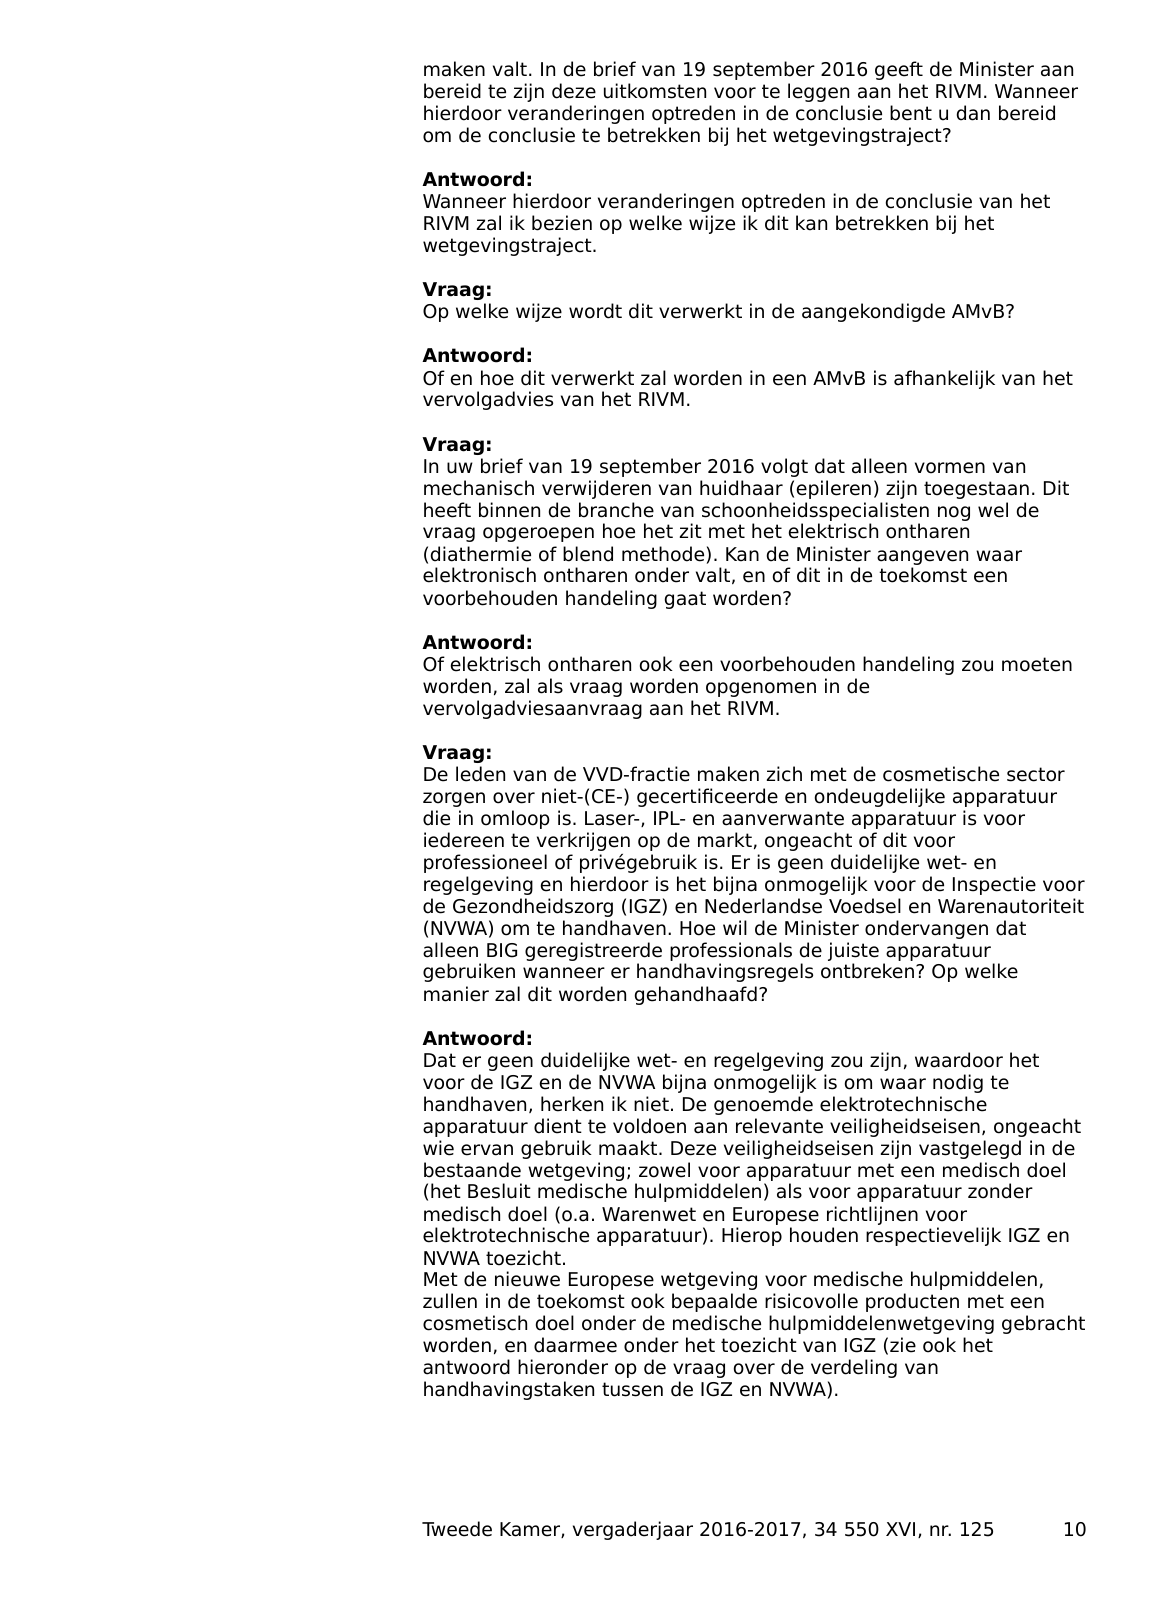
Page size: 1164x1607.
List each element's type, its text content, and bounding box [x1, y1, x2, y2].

text Of en hoe dit verwerkt zal worden in een AMvB is afhankelijk van het vervolgadvies van het RIVM. [422, 367, 1087, 411]
text Dat er geen duidelijke wet- en regelgeving zou zijn, waardoor het voor de IGZ en de NVWA bijna onmogelijk is om waar nodig te handhaven, herken ik niet. De genoemde elektrotechnische apparatuur dient te voldoen aan relevante veiligheidseisen, ongeacht wie ervan gebruik maakt. Deze veiligheidseisen zijn vastgelegd in de bestaande wetgeving; zowel voor apparatuur met een medisch doel (het Besluit medische hulpmiddelen) als voor apparatuur zonder medisch doel (o.a. Warenwet en Europese richtlijnen voor elektrotechnische apparatuur). Hierop houden respectievelijk IGZ en NVWA toezicht. [422, 1049, 1087, 1269]
text Wanneer hierdoor veranderingen optreden in de conclusie van het RIVM zal ik bezien op welke wijze ik dit kan betrekken bij het wetgevingstraject. [422, 191, 1087, 257]
text Vraag: [422, 433, 1087, 456]
text Vraag: [422, 279, 1087, 301]
text Vraag: [422, 742, 1087, 764]
text Antwoord: [422, 345, 1087, 367]
text Op welke wijze wordt dit verwerkt in de aangekondigde AMvB? [422, 301, 1087, 323]
text Met de nieuwe Europese wetgeving voor medische hulpmiddelen, zullen in de toekomst ook bepaalde risicovolle producten met een cosmetisch doel onder de medische hulpmiddelenwetgeving gebracht worden, en daarmee onder het toezicht van IGZ (zie ook het antwoord hieronder op de vraag over de verdeling van handhavingstaken tussen de IGZ en NVWA). [422, 1269, 1087, 1401]
text Antwoord: [422, 632, 1087, 653]
text Antwoord: [422, 169, 1087, 191]
text In uw brief van 19 september 2016 volgt dat alleen vormen van mechanisch verwijderen van huidhaar (epileren) zijn toegestaan. Dit heeft binnen de branche van schoonheidsspecialisten nog wel de vraag opgeroepen hoe het zit met het elektrisch ontharen (diathermie of blend methode). Kan de Minister aangeven waar elektronisch ontharen onder valt, en of dit in de toekomst een voorbehouden handeling gaat worden? [422, 456, 1087, 609]
text Antwoord: [422, 1028, 1087, 1049]
text maken valt. In de brief van 19 september 2016 geeft de Minister aan bereid te zijn deze uitkomsten voor te leggen aan het RIVM. Wanneer hierdoor veranderingen optreden in de conclusie bent u dan bereid om de conclusie te betrekken bij het wetgevingstraject? [422, 59, 1087, 147]
text De leden van de VVD-fractie maken zich met de cosmetische sector zorgen over niet-(CE-) gecertificeerde en ondeugdelijke apparatuur die in omloop is. Laser-, IPL- en aanverwante apparatuur is voor iedereen te verkrijgen op de markt, ongeacht of dit voor professioneel of privégebruik is. Er is geen duidelijke wet- en regelgeving en hierdoor is het bijna onmogelijk voor de Inspectie voor de Gezondheidszorg (IGZ) en Nederlandse Voedsel en Warenautoriteit (NVWA) om te handhaven. Hoe wil de Minister ondervangen dat alleen BIG geregistreerde professionals de juiste apparatuur gebruiken wanneer er handhavingsregels ontbreken? Op welke manier zal dit worden gehandhaafd? [422, 764, 1087, 1005]
text Of elektrisch ontharen ook een voorbehouden handeling zou moeten worden, zal als vraag worden opgenomen in de vervolgadviesaanvraag aan het RIVM. [422, 653, 1087, 719]
